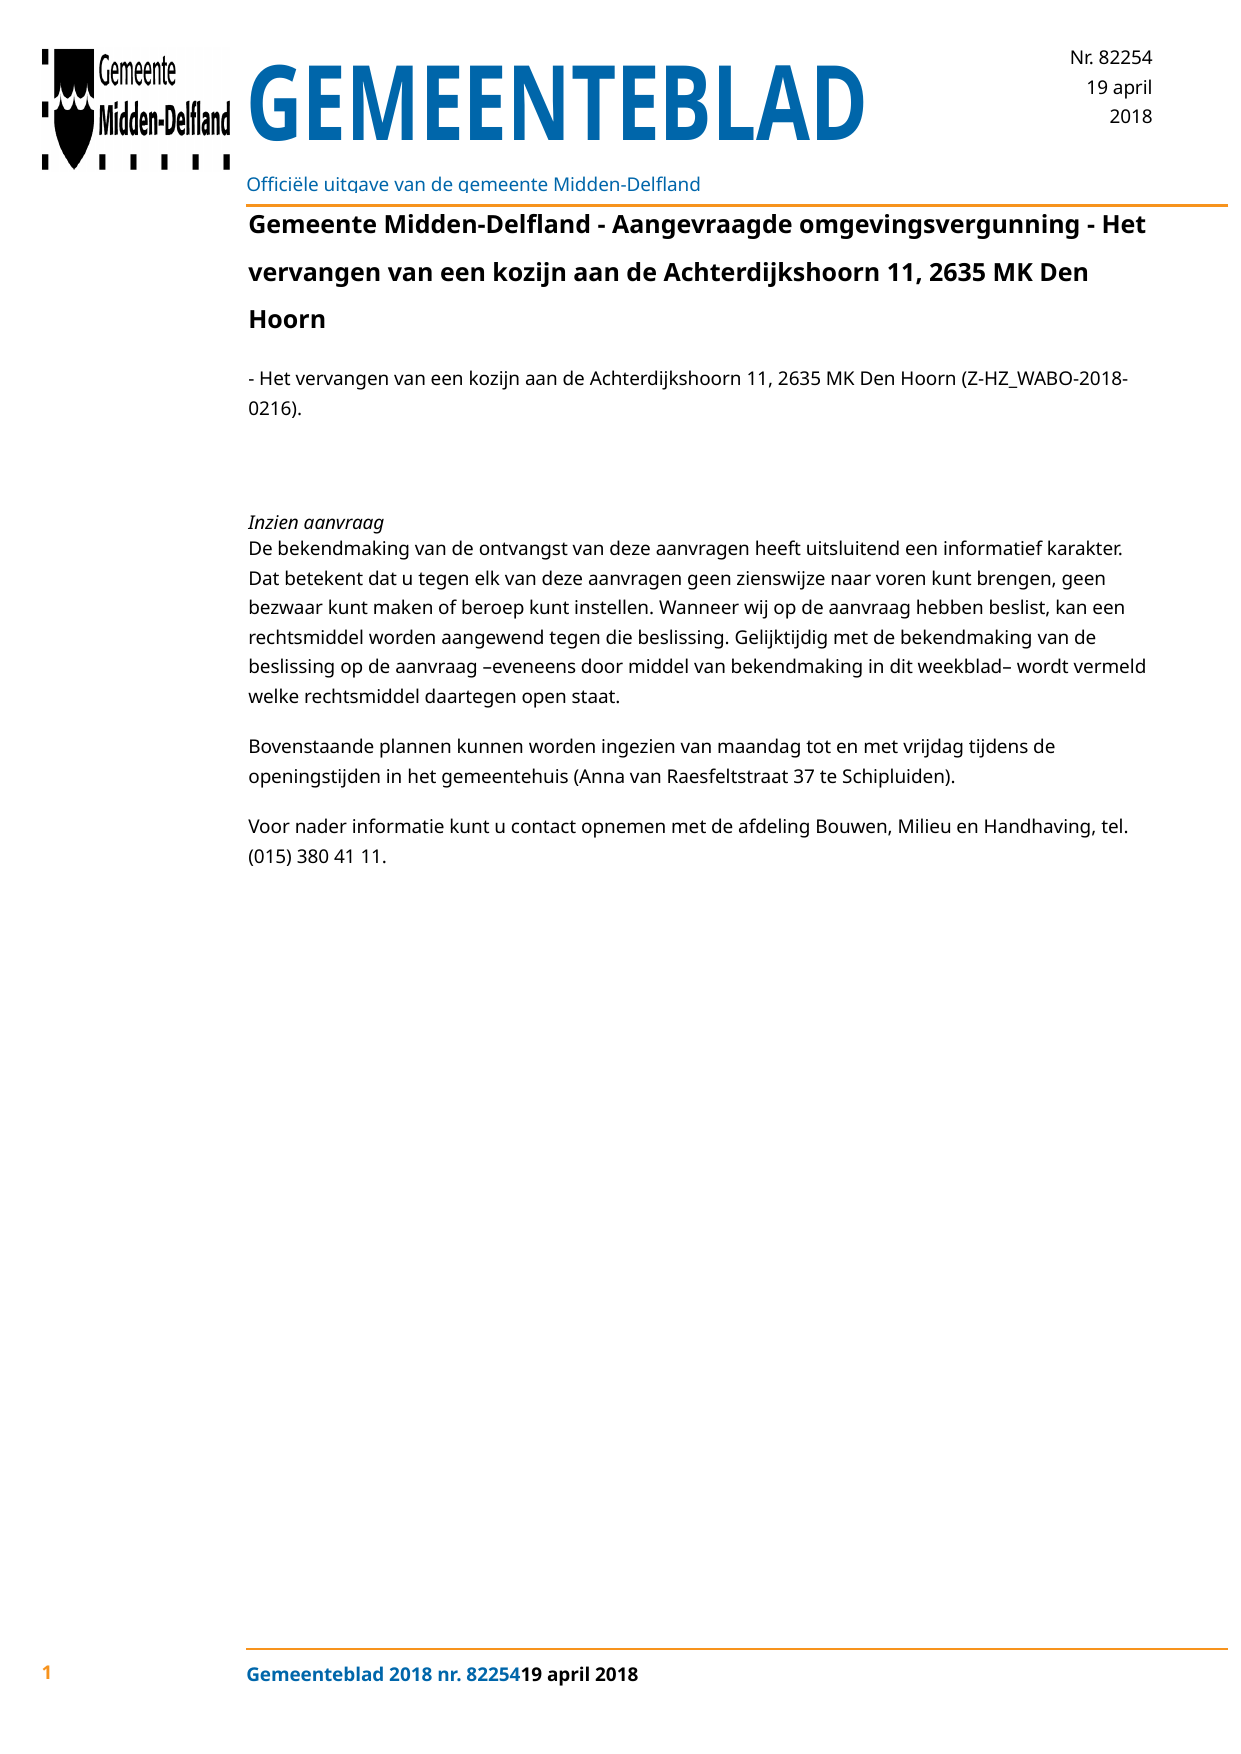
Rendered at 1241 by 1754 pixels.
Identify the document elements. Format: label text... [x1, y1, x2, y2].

text - Het vervangen van een kozijn aan de Achterdijkshoorn 11, 2635 MK Den Hoorn (Z-HZ_WABO-2018-0216). [248, 366, 1152, 421]
text De bekendmaking van de ontvangst van deze aanvragen heeft uitsluitend een informatief karakter. Dat betekent dat u tegen elk van deze aanvragen geen zienswijze naar voren kunt brengen, geen bezwaar kunt maken of beroep kunt instellen. Wanneer wij op de aanvraag hebben beslist, kan een rechtsmiddel worden aangewend tegen die beslissing. Gelijktijdig met de bekendmaking van de beslissing op de aanvraag –eveneens door middel van bekendmaking in dit weekblad– wordt vermeld welke rechtsmiddel daartegen open staat. [248, 535, 1152, 709]
text Bovenstaande plannen kunnen worden ingezien van maandag tot en met vrijdag tijdens de openingstijden in het gemeentehuis (Anna van Raesfeltstraat 37 te Schipluiden). [248, 733, 1152, 789]
picture [41, 47, 231, 172]
text Voor nader informatie kunt u contact opnemen met de afdeling Bouwen, Milieu en Handhaving, tel. (015) 380 41 11. [248, 813, 1152, 869]
text Gemeente Midden-Delfland - Aangevraagde omgevingsvergunning - Het vervangen van een kozijn aan de Achterdijkshoorn 11, 2635 MK Den Hoorn [248, 207, 1152, 336]
text Inzien aanvraag [248, 509, 1152, 535]
